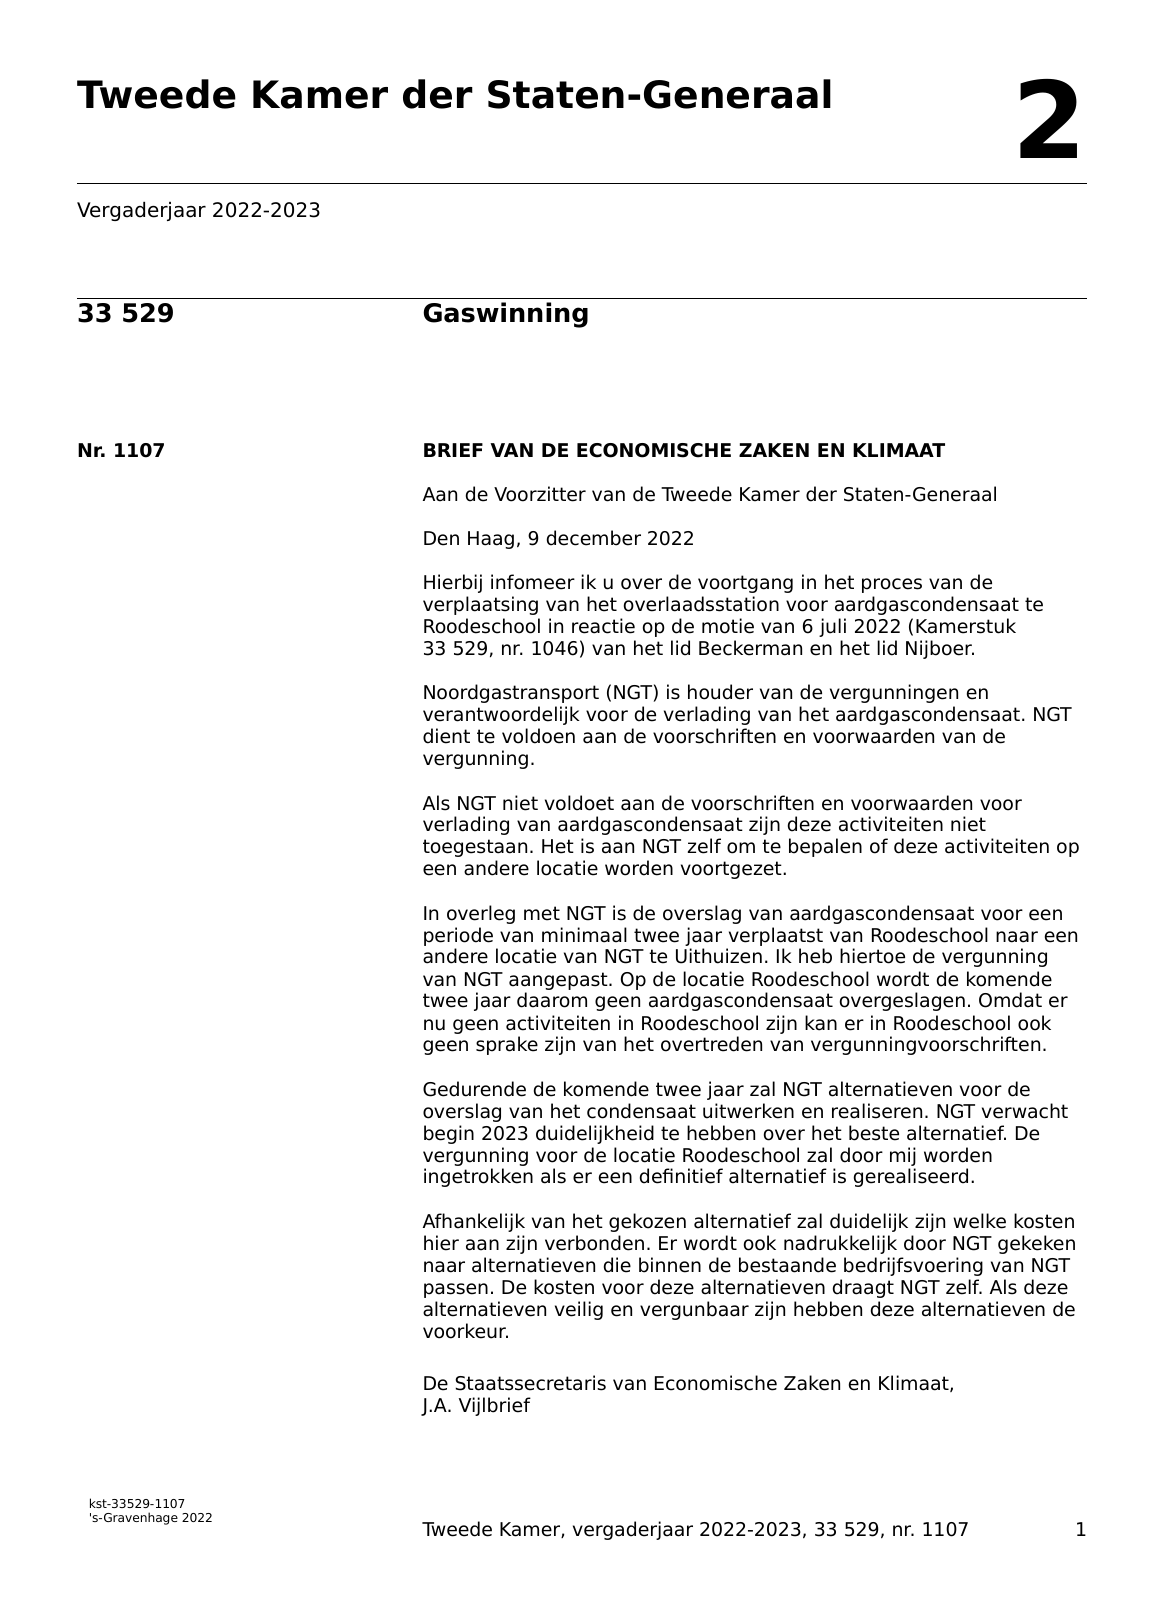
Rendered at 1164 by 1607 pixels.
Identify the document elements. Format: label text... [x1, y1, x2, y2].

text Hierbij infomeer ik u over de voortgang in het proces van de verplaatsing van het overlaadsstation voor aardgascondensaat te Roodeschool in reactie op de motie van 6 juli 2022 (Kamerstuk 33 529, nr. 1046) van het lid Beckerman en het lid Nijboer. [422, 572, 1087, 660]
text Den Haag, 9 december 2022 [422, 528, 1087, 550]
text De Staatssecretaris van Economische Zaken en Klimaat, J.A. Vijlbrief [422, 1372, 1087, 1416]
text Aan de Voorzitter van de Tweede Kamer der Staten-Generaal [422, 484, 1087, 506]
table_header 2 [886, 59, 1087, 183]
text Noordgastransport (NGT) is houder van de vergunningen en verantwoordelijk voor de verlading van het aardgascondensaat. NGT dient te voldoen aan de voorschriften en voorwaarden van de vergunning. [422, 682, 1087, 770]
text kst-33529-1107 [88, 1497, 323, 1511]
text Als NGT niet voldoet aan de voorschriften en voorwaarden voor verlading van aardgascondensaat zijn deze activiteiten niet toegestaan. Het is aan NGT zelf om te bepalen of deze activiteiten op een andere locatie worden voortgezet. [422, 792, 1087, 880]
table_header Tweede Kamer der Staten-Generaal [77, 59, 886, 183]
table_cell Vergaderjaar 2022-2023 [77, 184, 1087, 298]
text In overleg met NGT is de overslag van aardgascondensaat voor een periode van minimaal twee jaar verplaatst van Roodeschool naar een andere locatie van NGT te Uithuizen. Ik heb hiertoe de vergunning van NGT aangepast. Op de locatie Roodeschool wordt de komende twee jaar daarom geen aardgascondensaat overgeslagen. Omdat er nu geen activiteiten in Roodeschool zijn kan er in Roodeschool ook geen sprake zijn van het overtreden van vergunningvoorschriften. [422, 902, 1087, 1056]
subtitle Nr. 1107 BRIEF VAN DE ECONOMISCHE ZAKEN EN KLIMAAT [77, 440, 1087, 462]
subtitle 33 529 Gaswinning [77, 299, 1087, 329]
text 's-Gravenhage 2022 [88, 1511, 323, 1525]
text Gedurende de komende twee jaar zal NGT alternatieven voor de overslag van het condensaat uitwerken en realiseren. NGT verwacht begin 2023 duidelijkheid te hebben over het beste alternatief. De vergunning voor de locatie Roodeschool zal door mij worden ingetrokken als er een definitief alternatief is gerealiseerd. [422, 1078, 1087, 1188]
text Afhankelijk van het gekozen alternatief zal duidelijk zijn welke kosten hier aan zijn verbonden. Er wordt ook nadrukkelijk door NGT gekeken naar alternatieven die binnen de bestaande bedrijfsvoering van NGT passen. De kosten voor deze alternatieven draagt NGT zelf. Als deze alternatieven veilig en vergunbaar zijn hebben deze alternatieven de voorkeur. [422, 1211, 1087, 1342]
